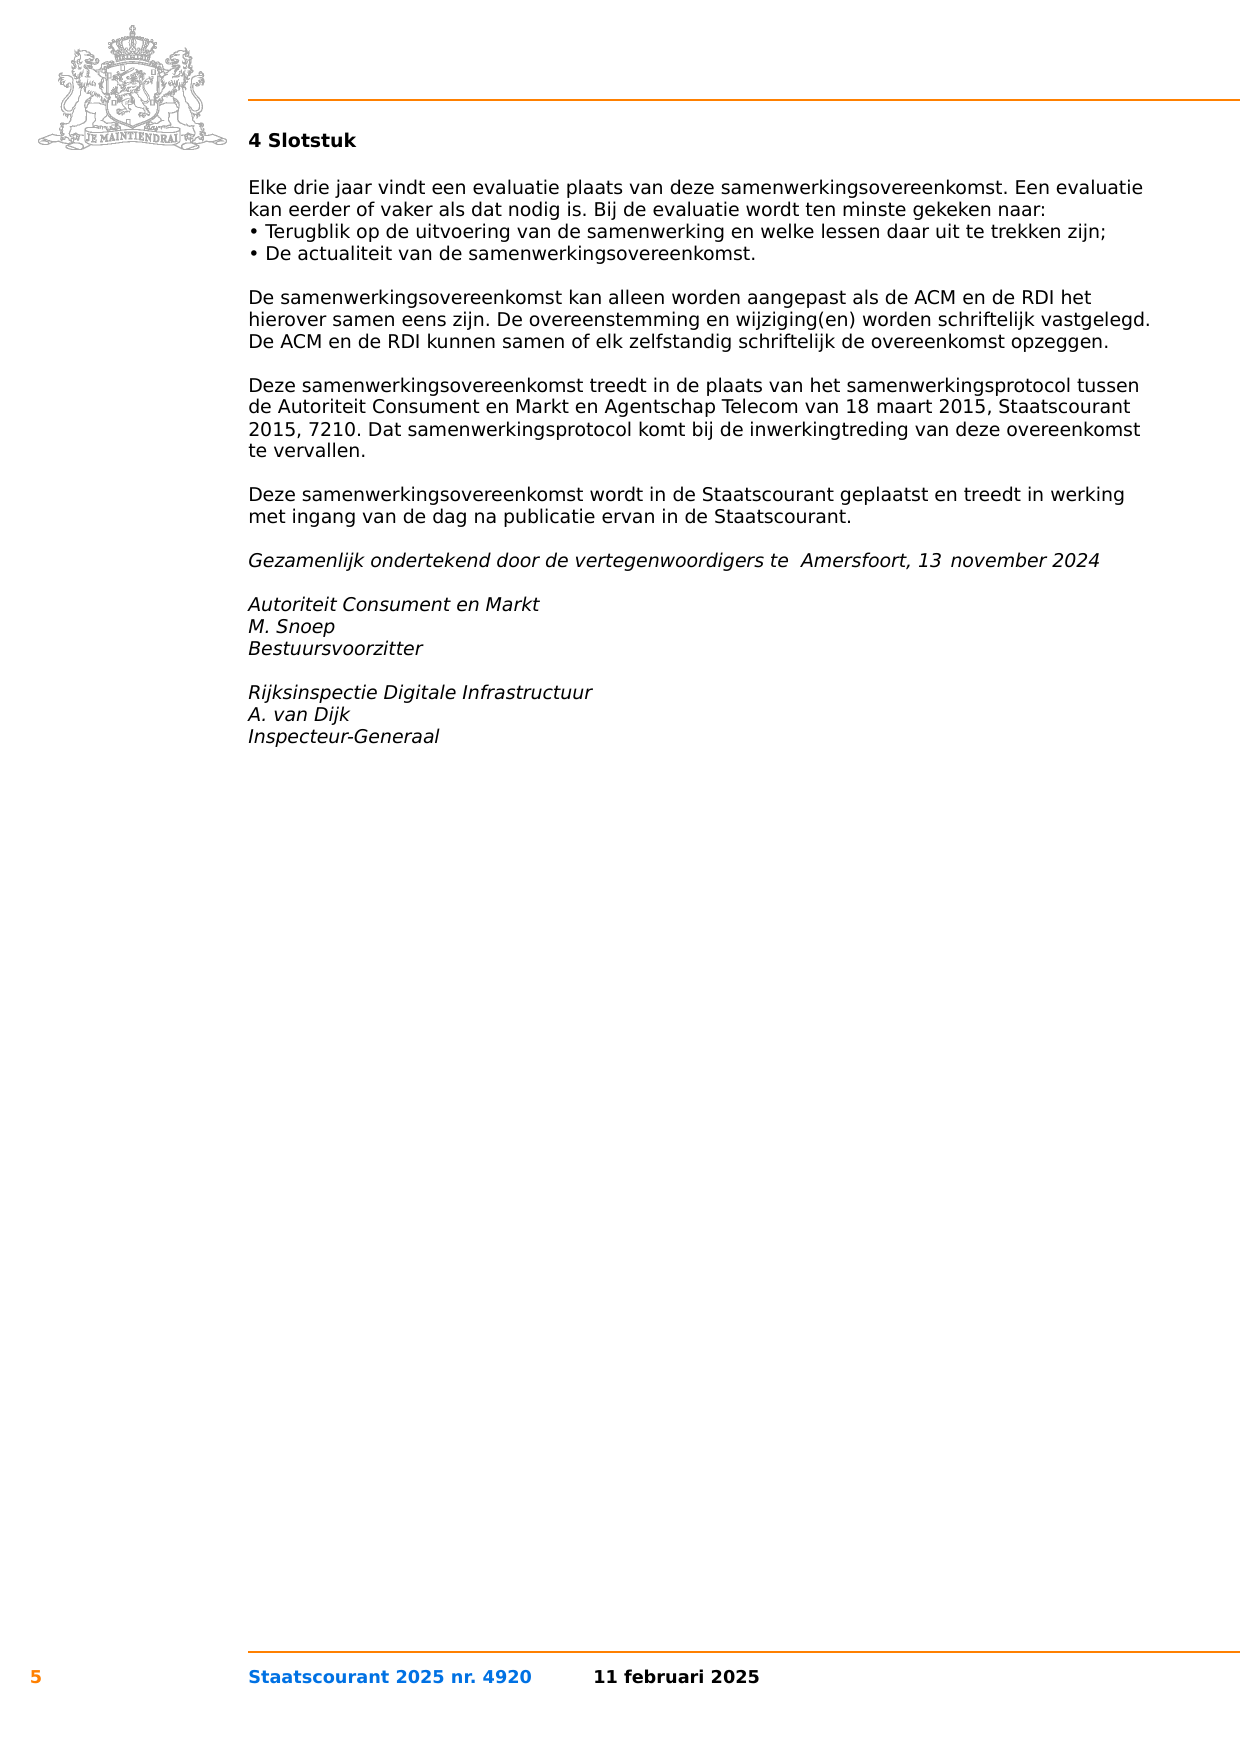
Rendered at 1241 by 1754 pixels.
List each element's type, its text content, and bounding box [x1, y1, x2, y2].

text • De actualiteit van de samenwerkingsovereenkomst. [248, 243, 1163, 265]
text Rijksinspectie Digitale Infrastructuur A. van Dijk Inspecteur-Generaal [248, 682, 1163, 748]
text Deze samenwerkingsovereenkomst wordt in de Staatscourant geplaatst en treedt in werking met ingang van de dag na publicatie ervan in de Staatscourant. [248, 484, 1163, 528]
text Autoriteit Consument en Markt M. Snoep Bestuursvoorzitter [248, 594, 1163, 660]
text Gezamenlijk ondertekend door de vertegenwoordigers te Amersfoort, 13 november 2024 [248, 550, 1163, 572]
text Deze samenwerkingsovereenkomst treedt in de plaats van het samenwerkingsprotocol tussen de Autoriteit Consument en Markt en Agentschap Telecom van 18 maart 2015, Staatscourant 2015, 7210. Dat samenwerkingsprotocol komt bij de inwerkingtreding van deze overeenkomst te vervallen. [248, 374, 1163, 462]
text • Terugblik op de uitvoering van de samenwerking en welke lessen daar uit te trekken zijn; [248, 221, 1163, 243]
text Elke drie jaar vindt een evaluatie plaats van deze samenwerkingsovereenkomst. Een evaluatie kan eerder of vaker als dat nodig is. Bij de evaluatie wordt ten minste gekeken naar: [248, 177, 1163, 221]
text De samenwerkingsovereenkomst kan alleen worden aangepast als de ACM en de RDI het hierover samen eens zijn. De overeenstemming en wijziging(en) worden schriftelijk vastgelegd. De ACM en de RDI kunnen samen of elk zelfstandig schriftelijk de overeenkomst opzeggen. [248, 287, 1163, 353]
subtitle 4 Slotstuk [248, 130, 1163, 152]
picture [38, 25, 227, 150]
